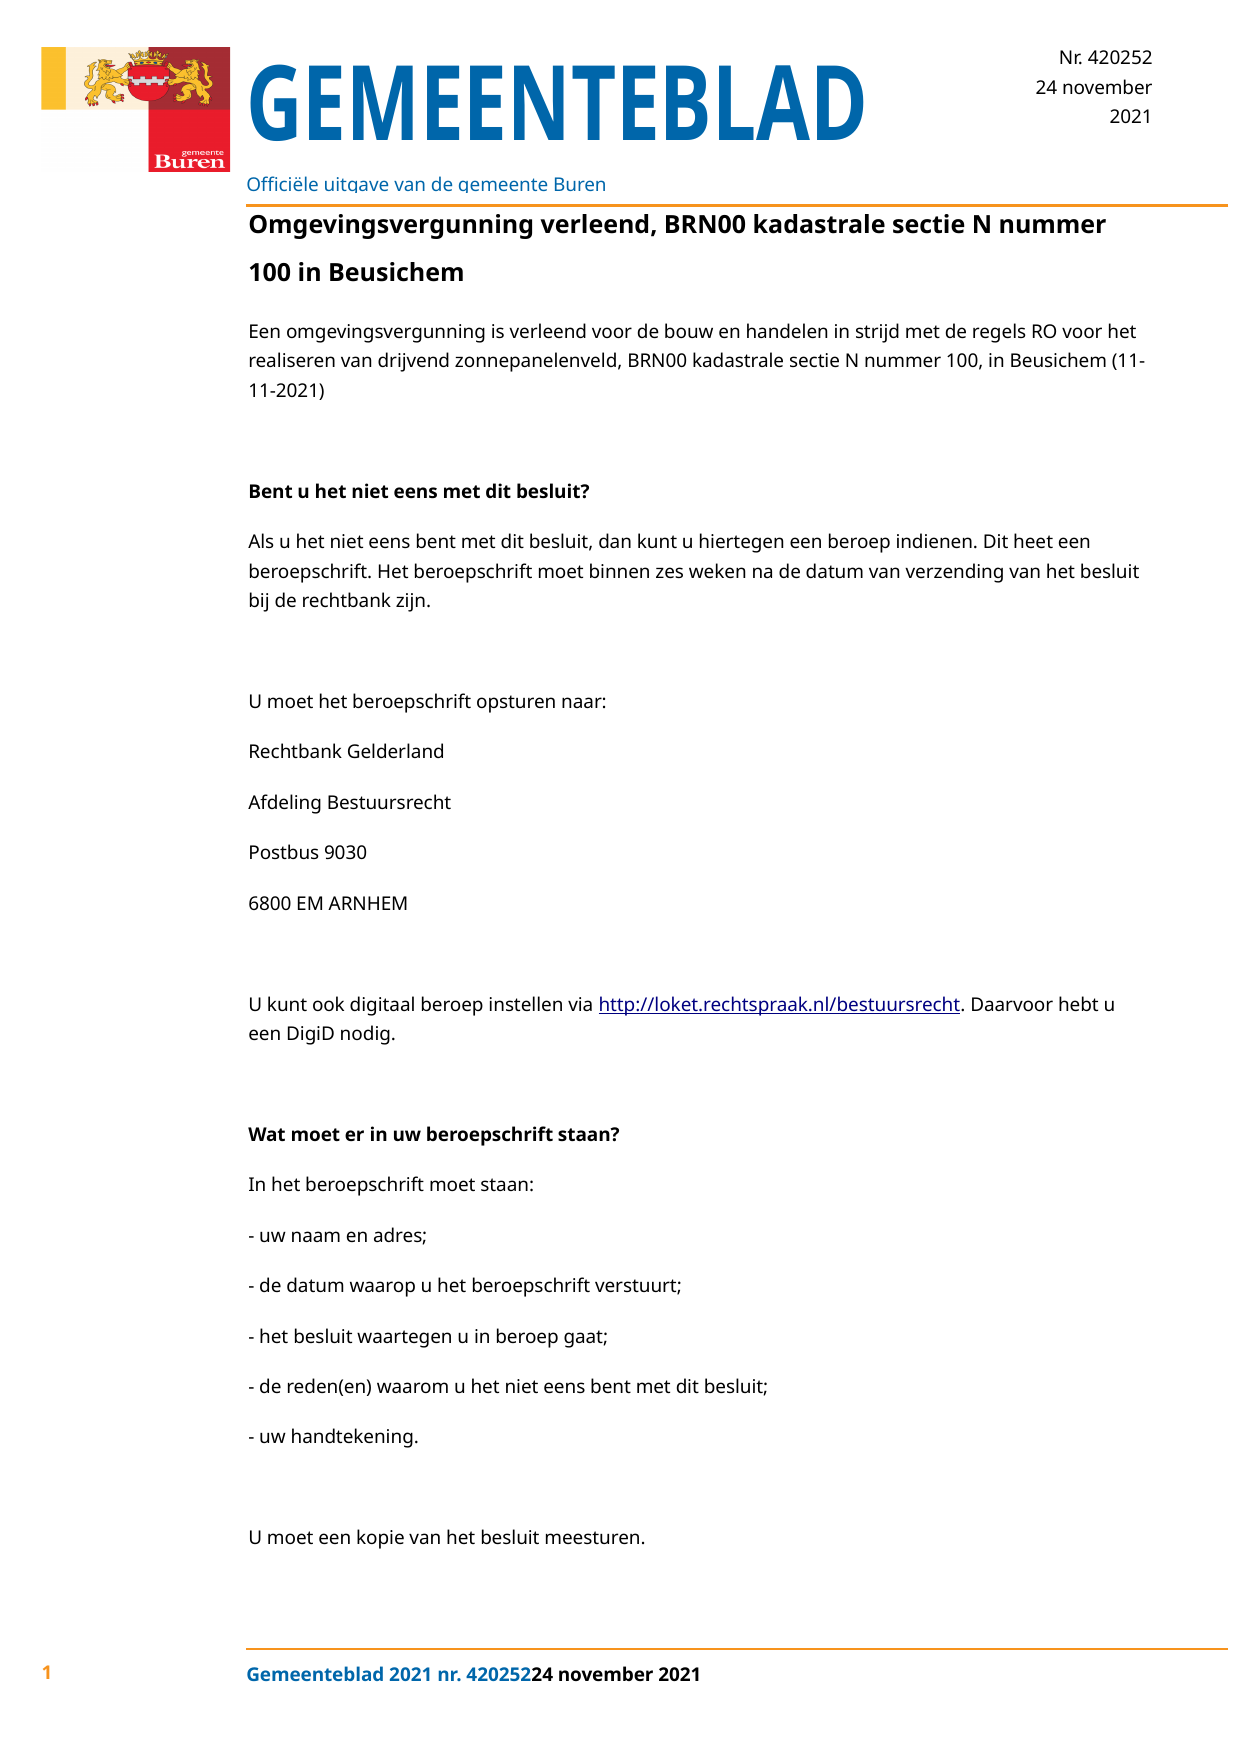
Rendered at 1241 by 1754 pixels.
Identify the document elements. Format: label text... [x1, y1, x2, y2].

text In het beroepschrift moet staan: [248, 1172, 1152, 1197]
text Omgevingsvergunning verleend, BRN00 kadastrale sectie N nummer 100 in Beusichem [248, 207, 1152, 288]
text - de reden(en) waarom u het niet eens bent met dit besluit; [248, 1373, 1152, 1399]
text - de datum waarop u het beroepschrift verstuurt; [248, 1272, 1152, 1298]
text Postbus 9030 [248, 839, 1152, 865]
text Afdeling Bestuursrecht [248, 789, 1152, 815]
text Bent u het niet eens met dit besluit? [248, 478, 1152, 504]
text U moet een kopie van het besluit meesturen. [248, 1524, 1152, 1550]
picture [41, 47, 231, 172]
text Een omgevingsvergunning is verleend voor de bouw en handelen in strijd met de regels RO voor het realiseren van drijvend zonnepanelenveld, BRN00 kadastrale sectie N nummer 100, in Beusichem (11-11-2021) [248, 318, 1152, 403]
text - uw naam en adres; [248, 1222, 1152, 1248]
text 6800 EM ARNHEM [248, 890, 1152, 916]
text - uw handtekening. [248, 1424, 1152, 1449]
text Rechtbank Gelderland [248, 739, 1152, 764]
text U kunt ook digitaal beroep instellen via http://loket.rechtspraak.nl/bestuursrecht. Daarvoor hebt u een DigiD nodig. [248, 991, 1152, 1046]
text - het besluit waartegen u in beroep gaat; [248, 1323, 1152, 1349]
text Als u het niet eens bent met dit besluit, dan kunt u hiertegen een beroep indienen. Dit heet een beroepschrift. Het beroepschrift moet binnen zes weken na de datum van verzending van het besluit bij de rechtbank zijn. [248, 528, 1152, 613]
text Wat moet er in uw beroepschrift staan? [248, 1121, 1152, 1147]
text U moet het beroepschrift opsturen naar: [248, 688, 1152, 714]
